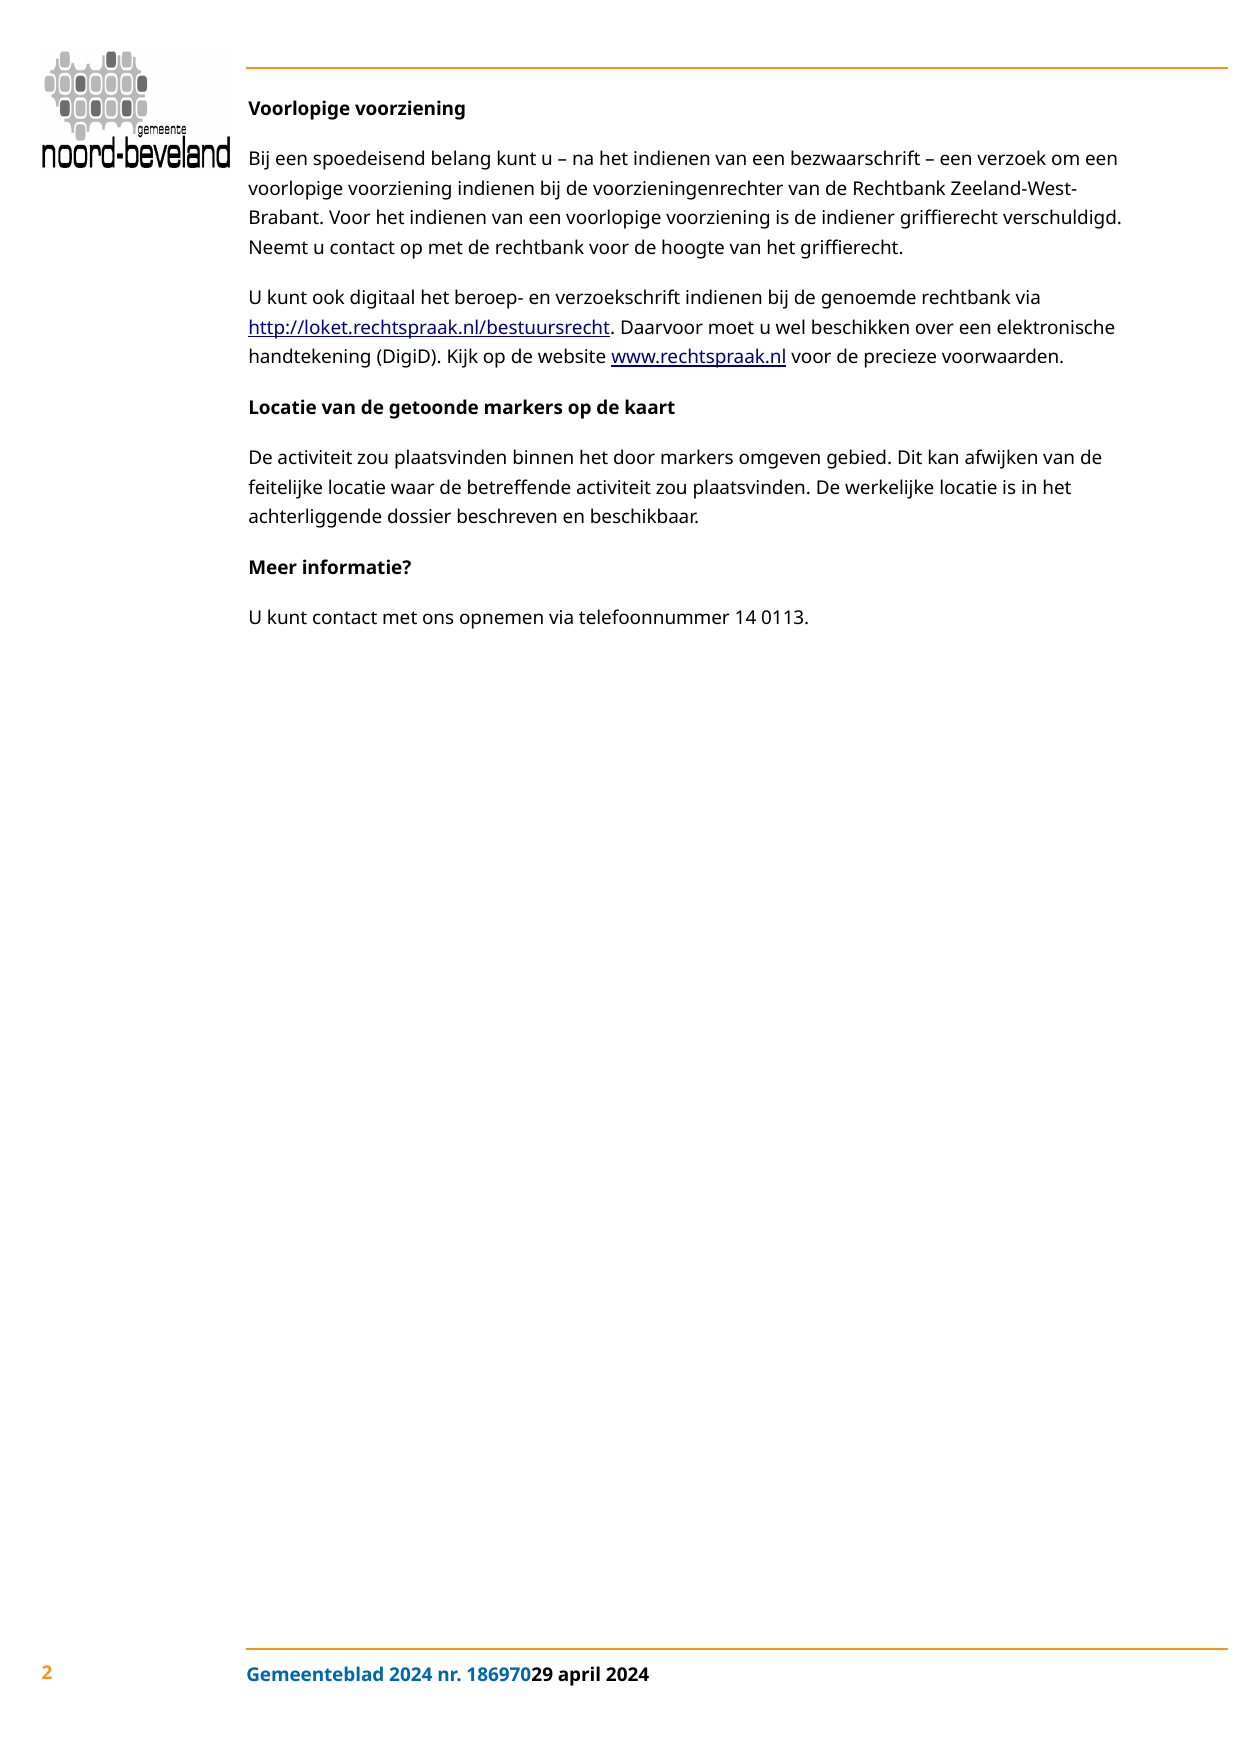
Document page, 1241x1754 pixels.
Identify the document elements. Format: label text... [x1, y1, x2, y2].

text Meer informatie? [248, 554, 1152, 580]
text Voorlopige voorziening [248, 95, 1152, 121]
text Bij een spoedeisend belang kunt u – na het indienen van een bezwaarschrift – een verzoek om een voorlopige voorziening indienen bij de voorzieningenrechter van de Rechtbank Zeeland-West-Brabant. Voor het indienen van een voorlopige voorziening is de indiener griffierecht verschuldigd. Neemt u contact op met de rechtbank voor de hoogte van het griffierecht. [248, 145, 1152, 260]
text Locatie van de getoonde markers op de kaart [248, 394, 1152, 420]
text U kunt contact met ons opnemen via telefoonnummer 14 0113. [248, 604, 1152, 630]
text De activiteit zou plaatsvinden binnen het door markers omgeven gebied. Dit kan afwijken van de feitelijke locatie waar de betreffende activiteit zou plaatsvinden. De werkelijke locatie is in het achterliggende dossier beschreven en beschikbaar. [248, 444, 1152, 529]
text U kunt ook digitaal het beroep- en verzoekschrift indienen bij de genoemde rechtbank via http://loket.rechtspraak.nl/bestuursrecht. Daarvoor moet u wel beschikken over een elektronische handtekening (DigiD). Kijk op de website www.rechtspraak.nl voor de precieze voorwaarden. [248, 284, 1152, 369]
picture [41, 47, 231, 172]
